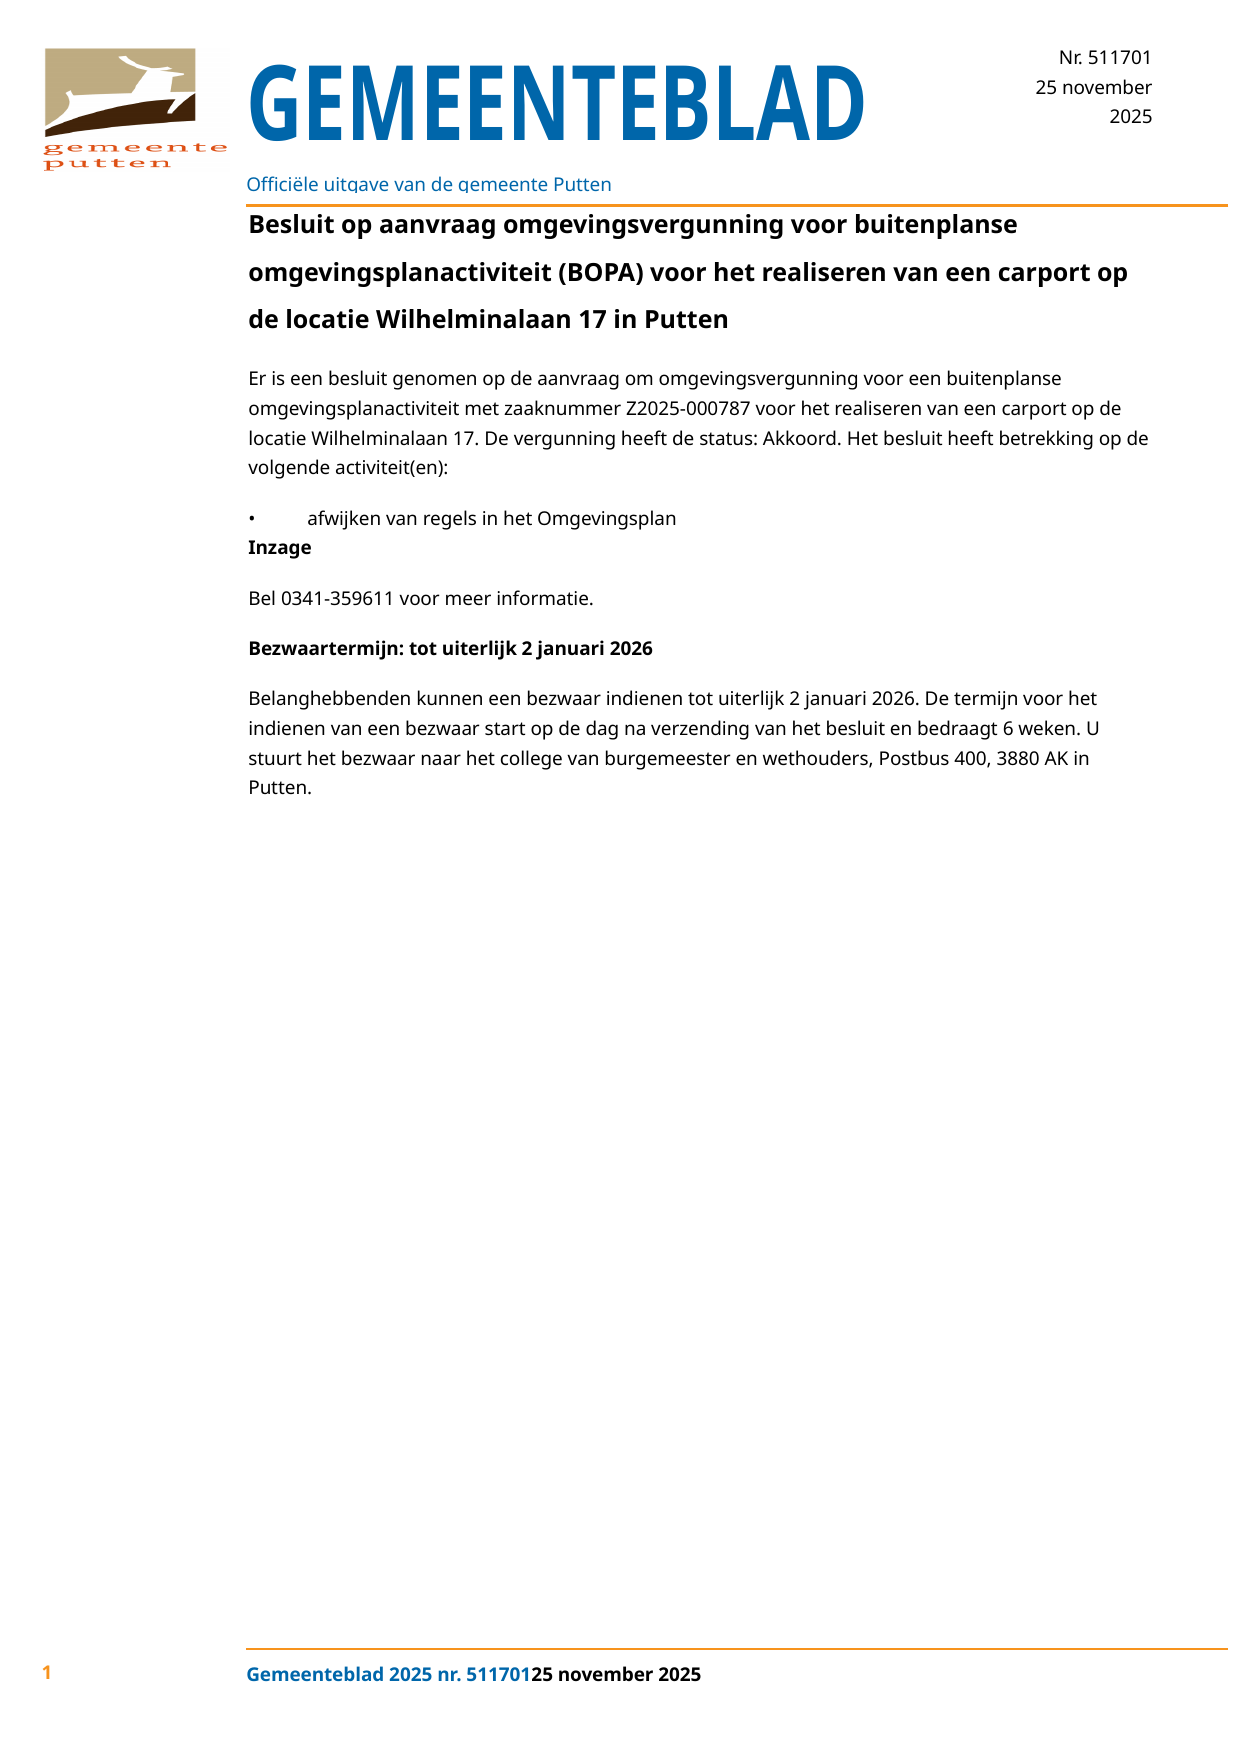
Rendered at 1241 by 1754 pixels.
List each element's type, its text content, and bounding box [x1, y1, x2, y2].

text Besluit op aanvraag omgevingsvergunning voor buitenplanse omgevingsplanactiviteit (BOPA) voor het realiseren van een carport op de locatie Wilhelminalaan 17 in Putten [248, 207, 1152, 336]
list afwijken van regels in het Omgevingsplan [248, 505, 1152, 530]
text Inzage [248, 534, 1152, 560]
text Er is een besluit genomen op de aanvraag om omgevingsvergunning voor een buitenplanse omgevingsplanactiviteit met zaaknummer Z2025-000787 voor het realiseren van een carport op de locatie Wilhelminalaan 17. De vergunning heeft de status: Akkoord. Het besluit heeft betrekking op de volgende activiteit(en): [248, 366, 1152, 480]
picture [41, 47, 231, 172]
text Belanghebbenden kunnen een bezwaar indienen tot uiterlijk 2 januari 2026. De termijn voor het indienen van een bezwaar start op de dag na verzending van het besluit en bedraagt 6 weken. U stuurt het bezwaar naar het college van burgemeester en wethouders, Postbus 400, 3880 AK in Putten. [248, 686, 1152, 800]
text Bezwaartermijn: tot uiterlijk 2 januari 2026 [248, 635, 1152, 661]
text Bel 0341-359611 voor meer informatie. [248, 585, 1152, 610]
